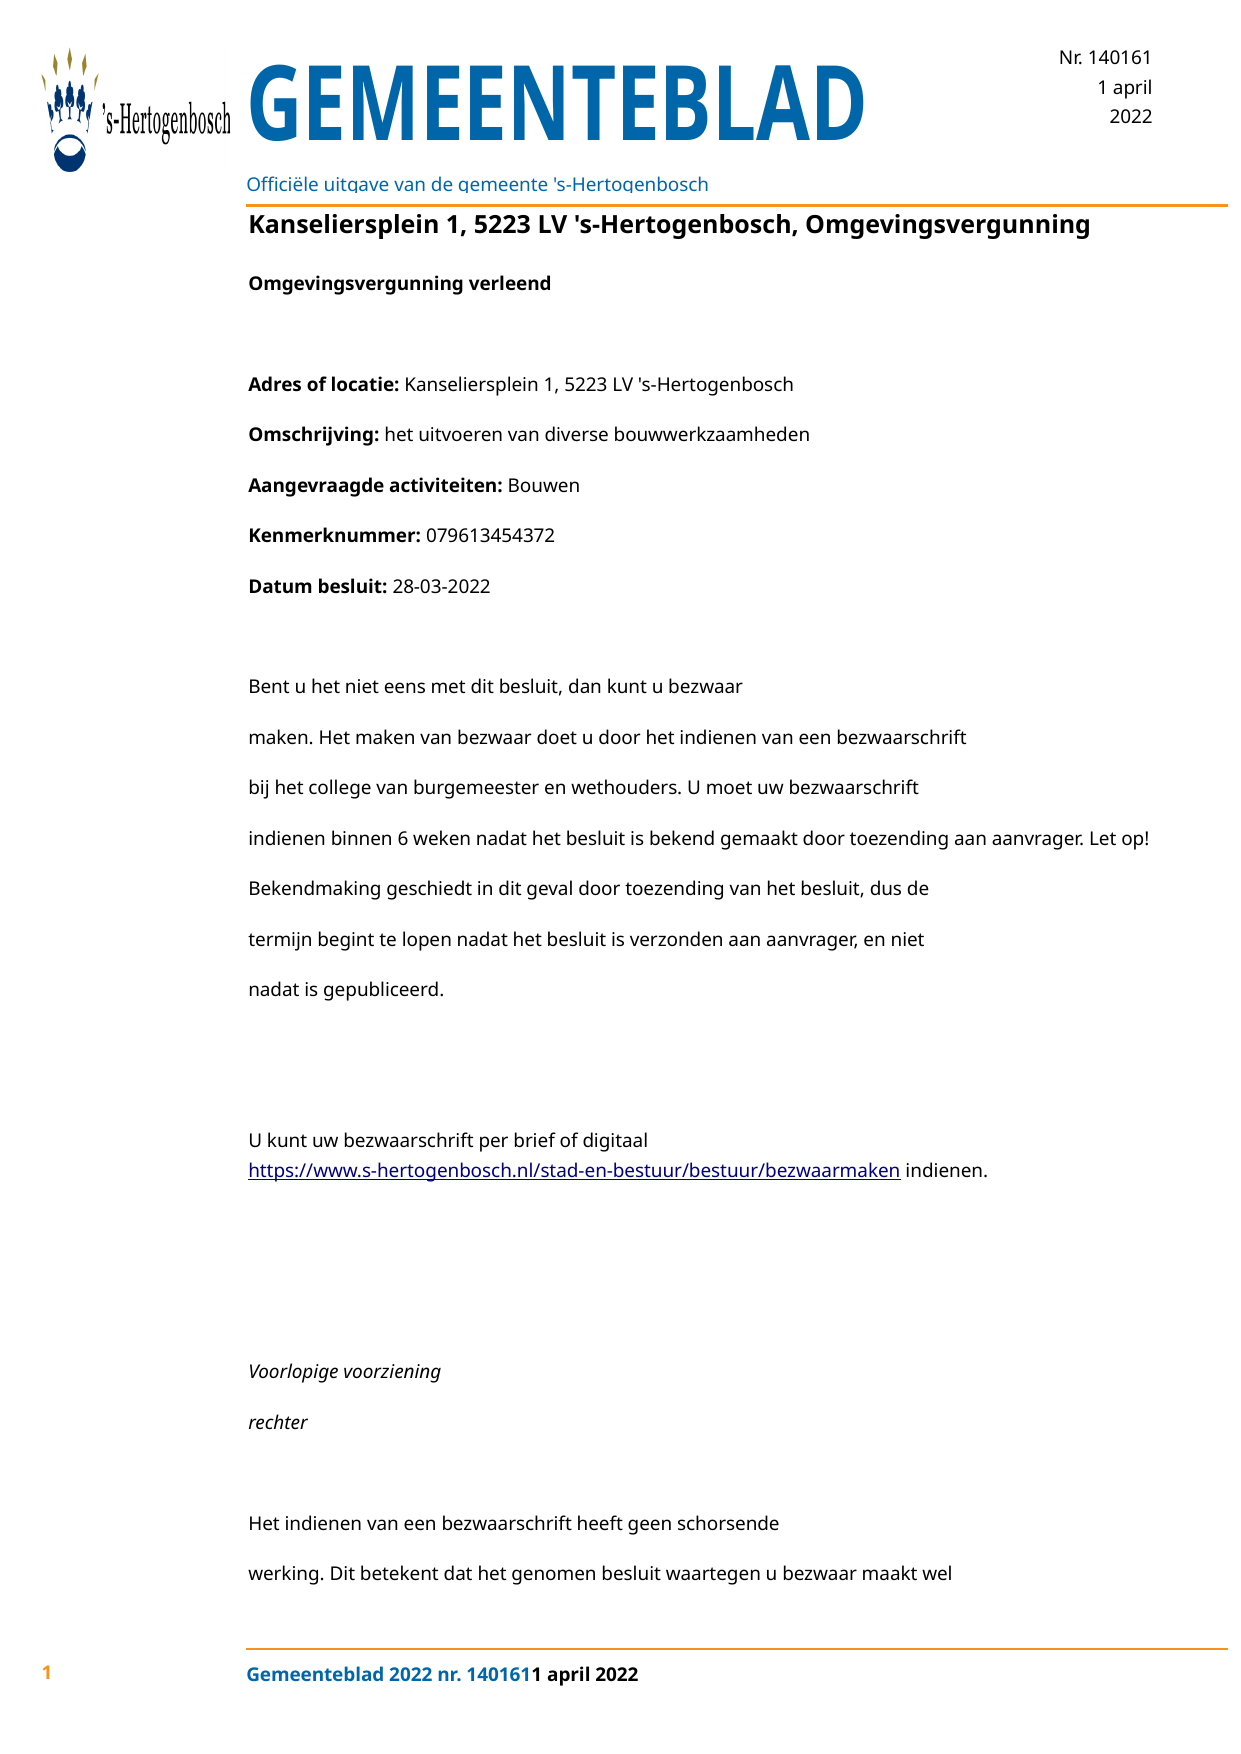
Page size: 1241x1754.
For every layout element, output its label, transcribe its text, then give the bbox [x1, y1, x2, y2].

text Kanseliersplein 1, 5223 LV 's-Hertogenbosch, Omgevingsvergunning [248, 207, 1152, 241]
text Aangevraagde activiteiten: Bouwen [248, 472, 1152, 498]
text rechter [248, 1409, 1152, 1435]
text Kenmerknummer: 079613454372 [248, 522, 1152, 548]
text Datum besluit: 28-03-2022 [248, 573, 1152, 598]
text Omschrijving: het uitvoeren van diverse bouwwerkzaamheden [248, 422, 1152, 447]
text termijn begint te lopen nadat het besluit is verzonden aan aanvrager, en niet [248, 926, 1152, 951]
text Bekendmaking geschiedt in dit geval door toezending van het besluit, dus de [248, 875, 1152, 901]
picture [41, 47, 231, 172]
text werking. Dit betekent dat het genomen besluit waartegen u bezwaar maakt wel [248, 1560, 1152, 1586]
text U kunt uw bezwaarschrift per brief of digitaal https://www.s-hertogenbosch.nl/stad-en-bestuur/bestuur/bezwaarmaken indienen. [248, 1127, 1152, 1183]
text Het indienen van een bezwaarschrift heeft geen schorsende [248, 1510, 1152, 1536]
text Voorlopige voorziening [248, 1359, 1152, 1384]
text maken. Het maken van bezwaar doet u door het indienen van een bezwaarschrift [248, 724, 1152, 750]
text Bent u het niet eens met dit besluit, dan kunt u bezwaar [248, 674, 1152, 699]
text indienen binnen 6 weken nadat het besluit is bekend gemaakt door toezending aan aanvrager. Let op! [248, 825, 1152, 851]
text Omgevingsvergunning verleend [248, 270, 1152, 296]
text bij het college van burgemeester en wethouders. U moet uw bezwaarschrift [248, 774, 1152, 800]
text Adres of locatie: Kanseliersplein 1, 5223 LV 's-Hertogenbosch [248, 371, 1152, 397]
text nadat is gepubliceerd. [248, 976, 1152, 1002]
